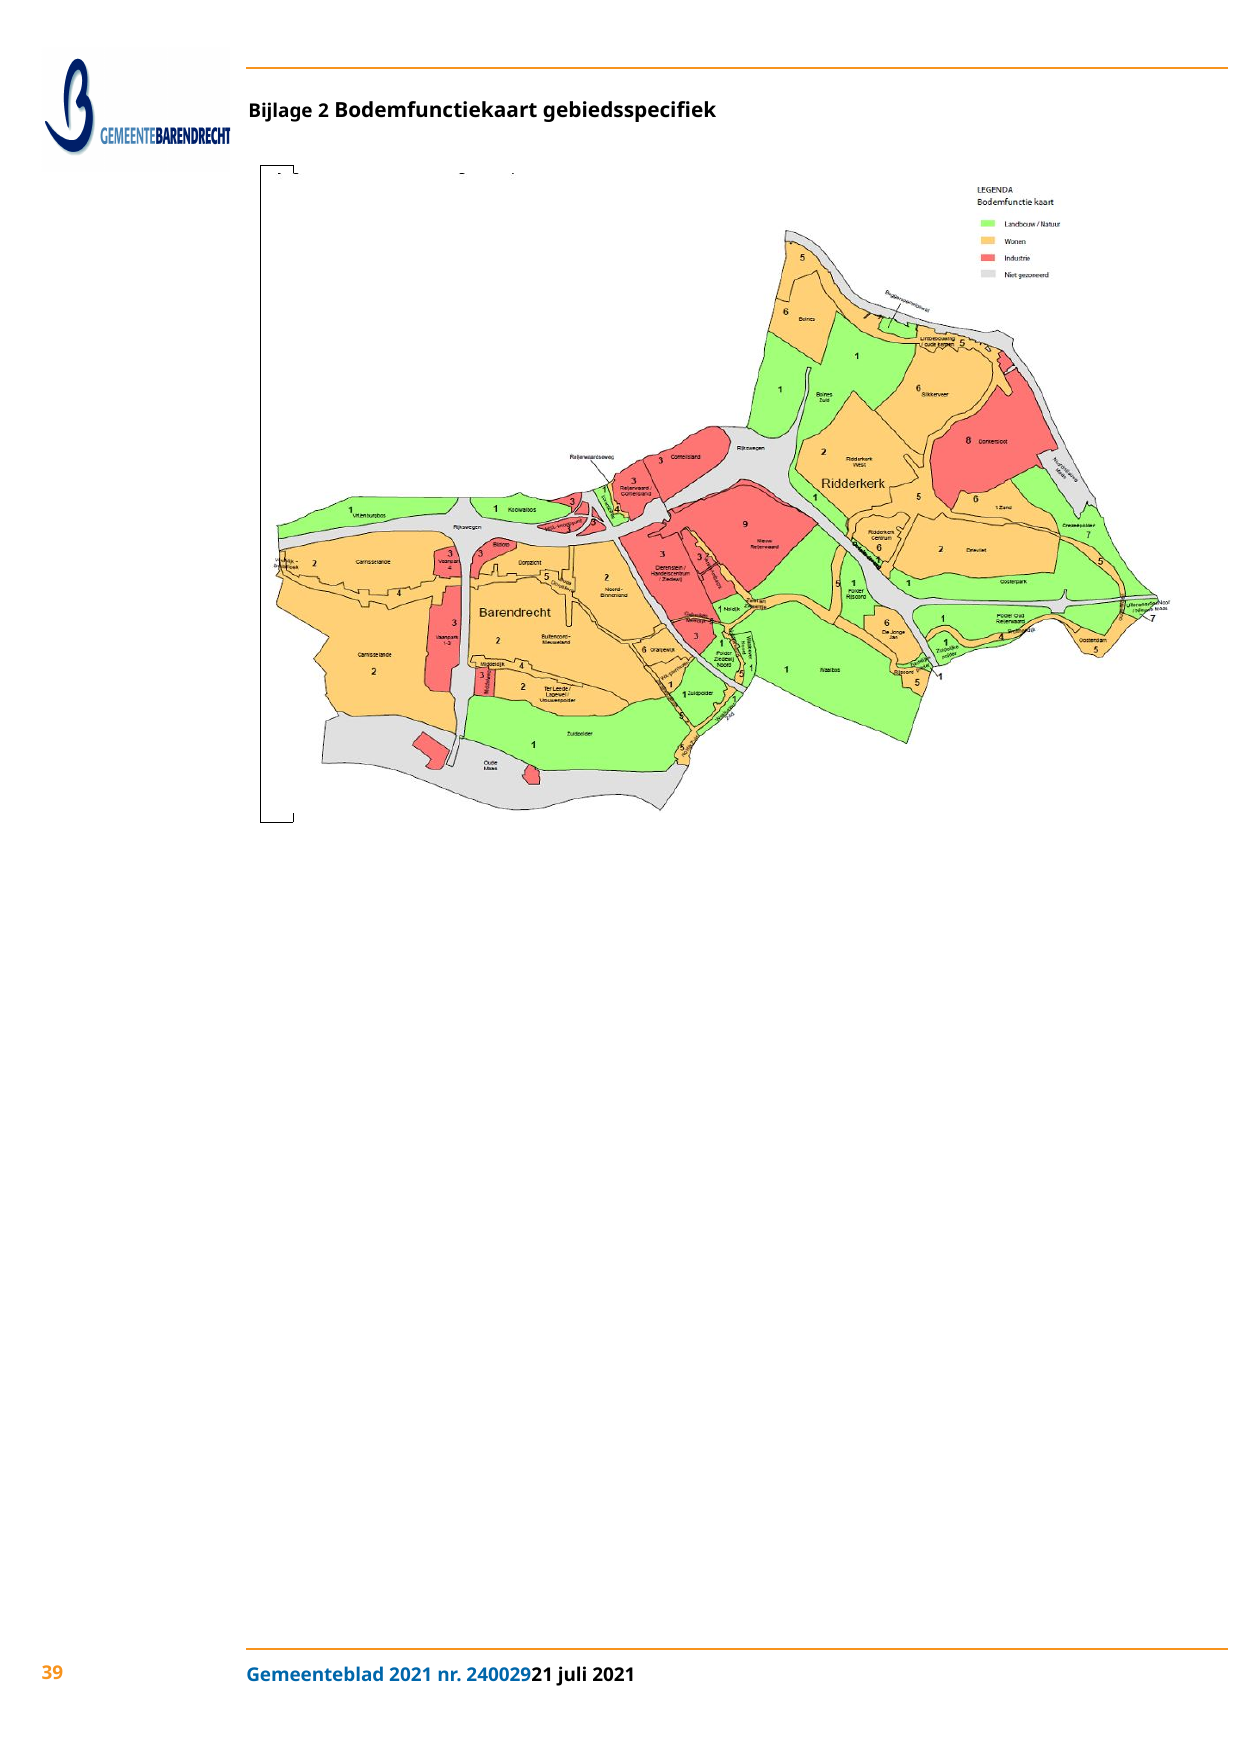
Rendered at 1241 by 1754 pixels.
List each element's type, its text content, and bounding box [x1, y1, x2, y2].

picture [268, 173, 1173, 813]
picture [41, 47, 231, 172]
text Bijlage 2 Bodemfunctiekaart gebiedsspecifiek [248, 95, 1152, 123]
